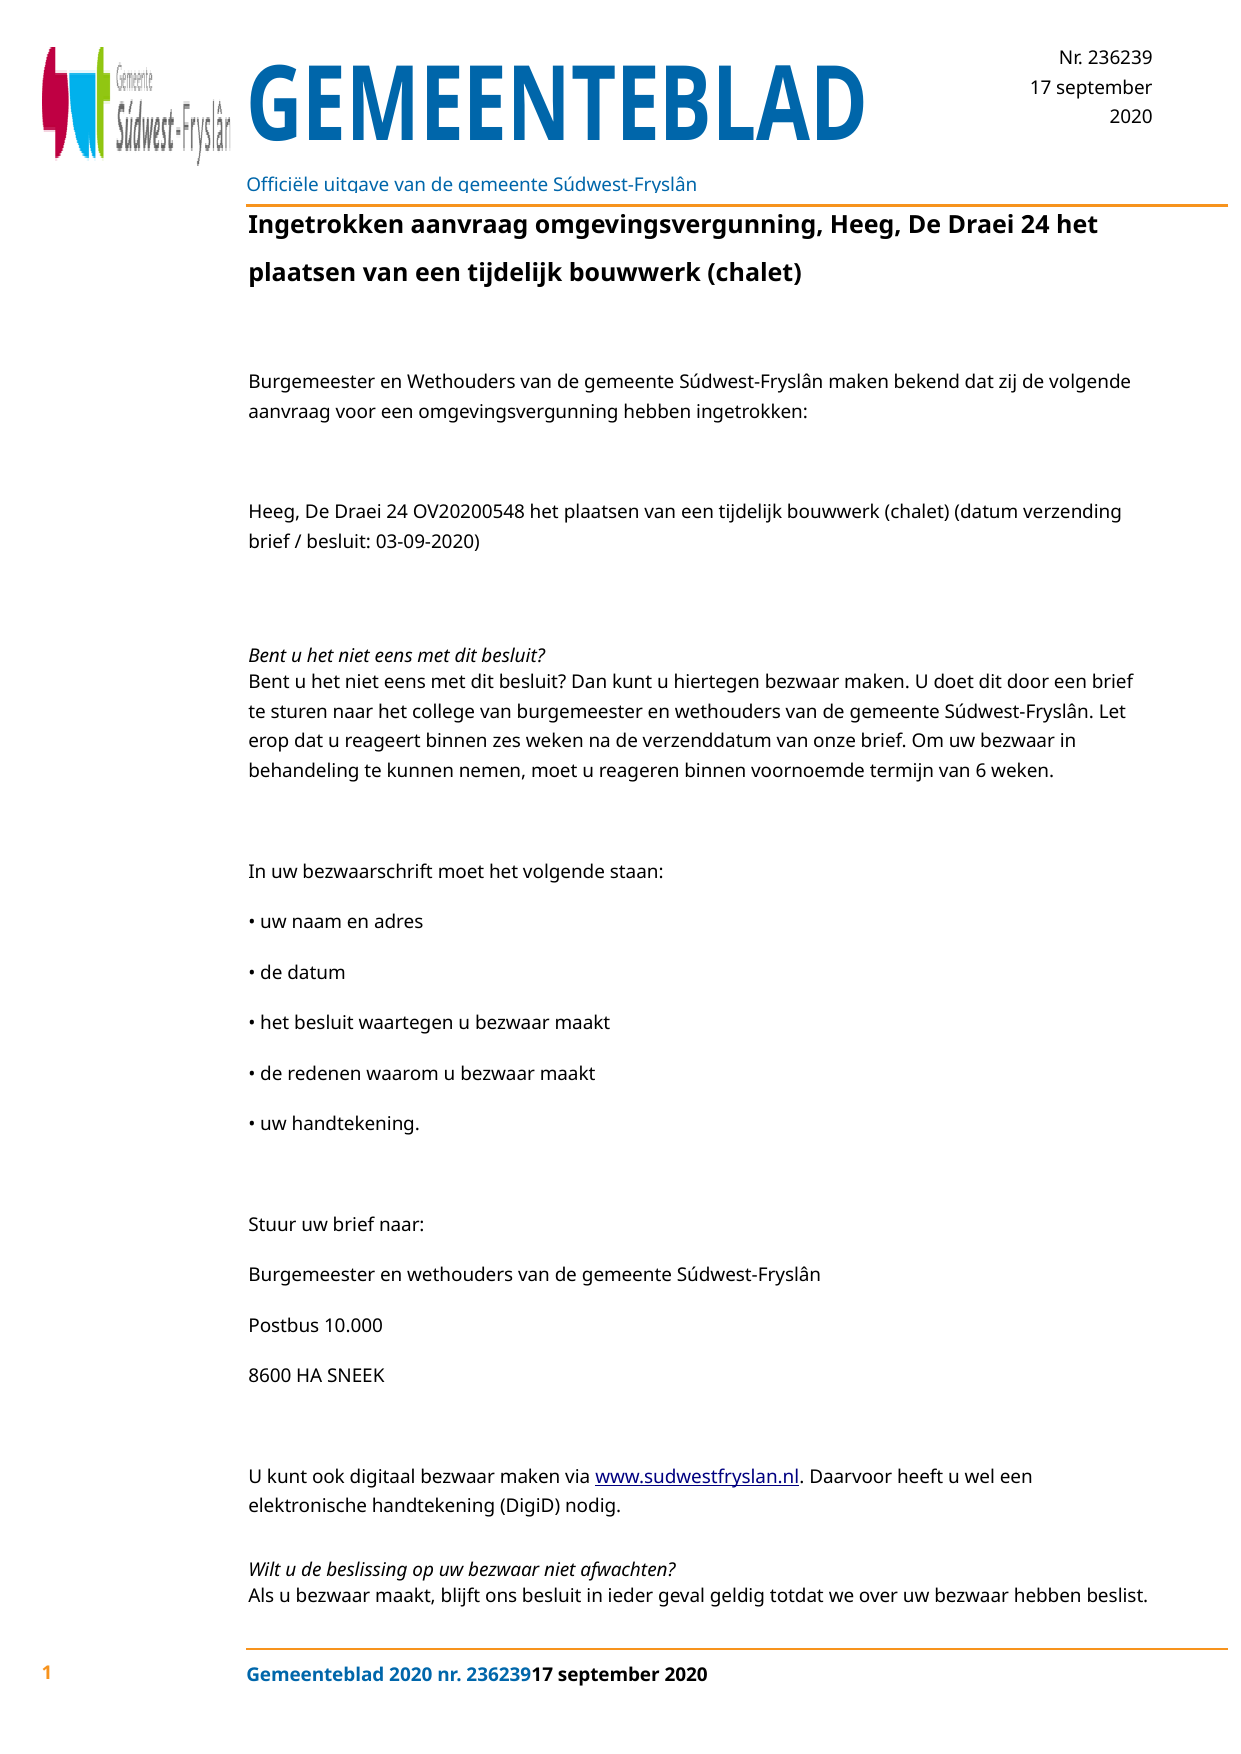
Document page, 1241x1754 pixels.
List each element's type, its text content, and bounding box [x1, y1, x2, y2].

text Stuur uw brief naar: [248, 1211, 1152, 1237]
text In uw bezwaarschrift moet het volgende staan: [248, 858, 1152, 884]
text • de datum [248, 959, 1152, 984]
text Wilt u de beslissing op uw bezwaar niet afwachten? [248, 1557, 1152, 1582]
text U kunt ook digitaal bezwaar maken via www.sudwestfryslan.nl. Daarvoor heeft u wel een elektronische handtekening (DigiD) nodig. [248, 1463, 1152, 1518]
text Als u bezwaar maakt, blijft ons besluit in ieder geval geldig totdat we over uw bezwaar hebben beslist. [248, 1582, 1152, 1608]
text Postbus 10.000 [248, 1312, 1152, 1337]
text Ingetrokken aanvraag omgevingsvergunning, Heeg, De Draei 24 het plaatsen van een tijdelijk bouwwerk (chalet) [248, 207, 1152, 288]
text • de redenen waarom u bezwaar maakt [248, 1060, 1152, 1085]
text Burgemeester en Wethouders van de gemeente Súdwest-Fryslân maken bekend dat zij de volgende aanvraag voor een omgevingsvergunning hebben ingetrokken: [248, 368, 1152, 424]
text Heeg, De Draei 24 OV20200548 het plaatsen van een tijdelijk bouwwerk (chalet) (datum verzending brief / besluit: 03-09-2020) [248, 499, 1152, 554]
text • het besluit waartegen u bezwaar maakt [248, 1009, 1152, 1035]
text 8600 HA SNEEK [248, 1362, 1152, 1388]
text • uw handtekening. [248, 1110, 1152, 1136]
picture [41, 47, 231, 172]
text Bent u het niet eens met dit besluit? Dan kunt u hiertegen bezwaar maken. U doet dit door een brief te sturen naar het college van burgemeester en wethouders van de gemeente Súdwest-Fryslân. Let erop dat u reageert binnen zes weken na de verzenddatum van onze brief. Om uw bezwaar in behandeling te kunnen nemen, moet u reageren binnen voornoemde termijn van 6 weken. [248, 668, 1152, 783]
text Burgemeester en wethouders van de gemeente Súdwest-Fryslân [248, 1261, 1152, 1287]
text • uw naam en adres [248, 908, 1152, 934]
text Bent u het niet eens met dit besluit? [248, 643, 1152, 668]
